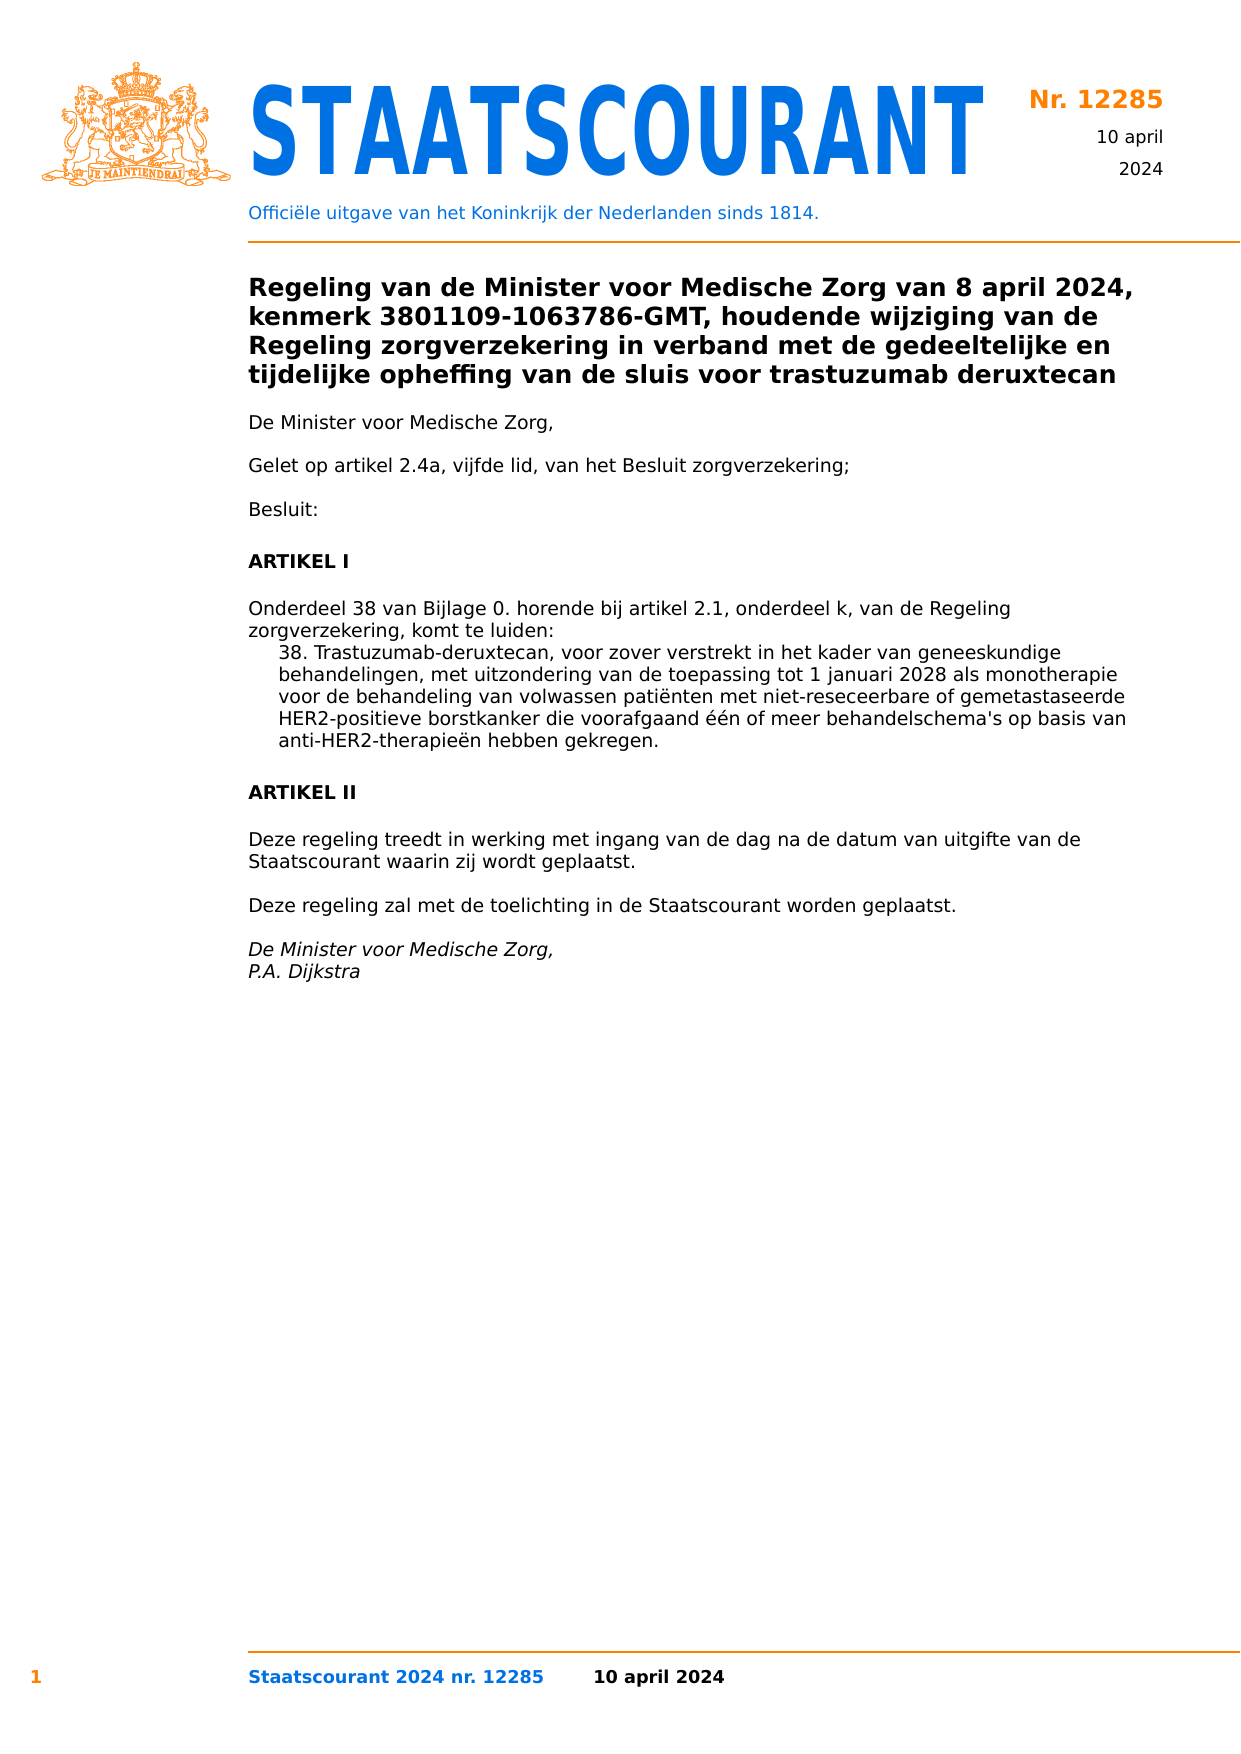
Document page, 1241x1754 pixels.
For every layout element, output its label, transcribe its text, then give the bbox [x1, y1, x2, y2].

subtitle Regeling van de Minister voor Medische Zorg van 8 april 2024, kenmerk 3801109-1063786-GMT, houdende wijziging van de Regeling zorgverzekering in verband met de gedeeltelijke en tijdelijke opheffing van de sluis voor trastuzumab deruxtecan [248, 273, 1163, 390]
subtitle ARTIKEL II [248, 782, 1163, 804]
table_cell Officiële uitgave van het Koninkrijk der Nederlanden sinds 1814. [248, 203, 1240, 241]
table_header Nr. 12285 [998, 62, 1240, 121]
text 38. Trastuzumab-deruxtecan, voor zover verstrekt in het kader van geneeskundige behandelingen, met uitzondering van de toepassing tot 1 januari 2028 als monotherapie voor de behandeling van volwassen patiënten met niet-reseceerbare of gemetastaseerde HER2-positieve borstkanker die voorafgaand één of meer behandelschema's op basis van anti-HER2-therapieën hebben gekregen. [278, 642, 1163, 752]
text Onderdeel 38 van Bijlage 0. horende bij artikel 2.1, onderdeel k, van de Regeling zorgverzekering, komt te luiden: [248, 598, 1163, 642]
table_cell 2024 [998, 153, 1240, 203]
picture [41, 62, 231, 186]
text Gelet op artikel 2.4a, vijfde lid, van het Besluit zorgverzekering; [248, 455, 1163, 477]
text De Minister voor Medische Zorg, P.A. Dijkstra [248, 939, 1163, 983]
text Deze regeling treedt in werking met ingang van de dag na de datum van uitgifte van de Staatscourant waarin zij wordt geplaatst. [248, 829, 1163, 873]
table_header [25, 62, 248, 241]
table_header STAATSCOURANT [248, 62, 998, 203]
text Deze regeling zal met de toelichting in de Staatscourant worden geplaatst. [248, 895, 1163, 917]
text De Minister voor Medische Zorg, [248, 412, 1163, 433]
subtitle ARTIKEL I [248, 551, 1163, 573]
text Besluit: [248, 499, 1163, 521]
table_cell 10 april [998, 121, 1240, 153]
